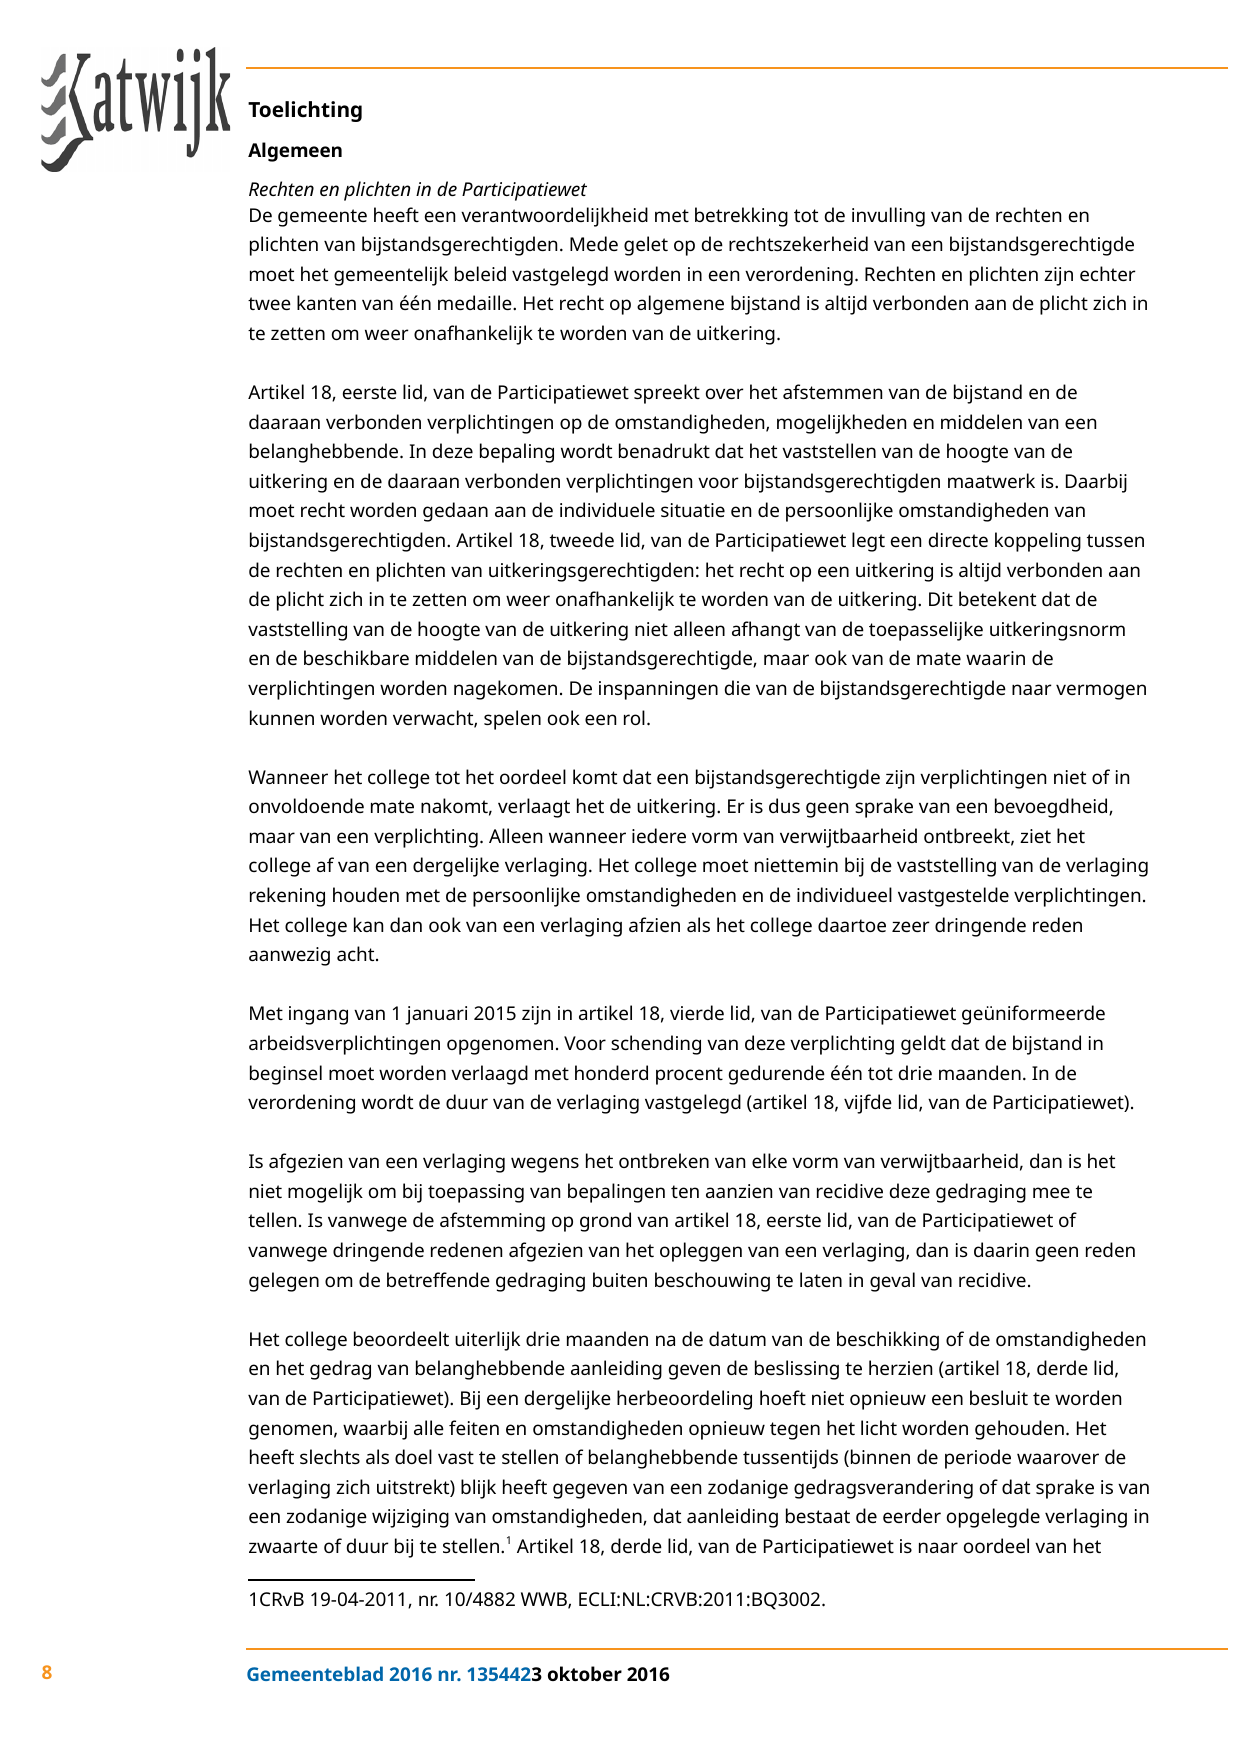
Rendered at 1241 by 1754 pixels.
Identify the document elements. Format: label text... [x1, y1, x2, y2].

text Is afgezien van een verlaging wegens het ontbreken van elke vorm van verwijtbaarheid, dan is het niet mogelijk om bij toepassing van bepalingen ten aanzien van recidive deze gedraging mee te tellen. Is vanwege de afstemming op grond van artikel 18, eerste lid, van de Participatiewet of vanwege dringende redenen afgezien van het opleggen van een verlaging, dan is daarin geen reden gelegen om de betreffende gedraging buiten beschouwing te laten in geval van recidive. [248, 1148, 1152, 1293]
text Met ingang van 1 januari 2015 zijn in artikel 18, vierde lid, van de Participatiewet geüniformeerde arbeidsverplichtingen opgenomen. Voor schending van deze verplichting geldt dat de bijstand in beginsel moet worden verlaagd met honderd procent gedurende één tot drie maanden. In de verordening wordt de duur van de verlaging vastgelegd (artikel 18, vijfde lid, van de Participatiewet). [248, 1001, 1152, 1115]
text Artikel 18, eerste lid, van de Participatiewet spreekt over het afstemmen van de bijstand en de daaraan verbonden verplichtingen op de omstandigheden, mogelijkheden en middelen van een belanghebbende. In deze bepaling wordt benadrukt dat het vaststellen van de hoogte van de uitkering en de daaraan verbonden verplichtingen voor bijstandsgerechtigden maatwerk is. Daarbij moet recht worden gedaan aan de individuele situatie en de persoonlijke omstandigheden van bijstandsgerechtigden. Artikel 18, tweede lid, van de Participatiewet legt een directe koppeling tussen de rechten en plichten van uitkeringsgerechtigden: het recht op een uitkering is altijd verbonden aan de plicht zich in te zetten om weer onafhankelijk te worden van de uitkering. Dit betekent dat de vaststelling van de hoogte van de uitkering niet alleen afhangt van de toepasselijke uitkeringsnorm en de beschikbare middelen van de bijstandsgerechtigde, maar ook van de mate waarin de verplichtingen worden nagekomen. De inspanningen die van de bijstandsgerechtigde naar vermogen kunnen worden verwacht, spelen ook een rol. [248, 379, 1152, 731]
text De gemeente heeft een verantwoordelijkheid met betrekking tot de invulling van de rechten en plichten van bijstandsgerechtigden. Mede gelet op de rechtszekerheid van een bijstandsgerechtigde moet het gemeentelijk beleid vastgelegd worden in een verordening. Rechten en plichten zijn echter twee kanten van één medaille. Het recht op algemene bijstand is altijd verbonden aan de plicht zich in te zetten om weer onafhankelijk te worden van de uitkering. [248, 202, 1152, 346]
text Algemeen [248, 137, 1152, 163]
text CRvB 19-04-2011, nr. 10/4882 WWB, ECLI:NL:CRVB:2011:BQ3002. [248, 1586, 1152, 1612]
text Toelichting [248, 95, 1152, 123]
picture [41, 47, 231, 172]
text Het college beoordeelt uiterlijk drie maanden na de datum van de beschikking of de omstandigheden en het gedrag van belanghebbende aanleiding geven de beslissing te herzien (artikel 18, derde lid, van de Participatiewet). Bij een dergelijke herbeoordeling hoeft niet opnieuw een besluit te worden genomen, waarbij alle feiten en omstandigheden opnieuw tegen het licht worden gehouden. Het heeft slechts als doel vast te stellen of belanghebbende tussentijds (binnen de periode waarover de verlaging zich uitstrekt) blijk heeft gegeven van een zodanige gedragsverandering of dat sprake is van een zodanige wijziging van omstandigheden, dat aanleiding bestaat de eerder opgelegde verlaging in zwaarte of duur bij te stellen. Artikel 18, derde lid, van de Participatiewet is naar oordeel van het [248, 1326, 1152, 1559]
text Wanneer het college tot het oordeel komt dat een bijstandsgerechtigde zijn verplichtingen niet of in onvoldoende mate nakomt, verlaagt het de uitkering. Er is dus geen sprake van een bevoegdheid, maar van een verplichting. Alleen wanneer iedere vorm van verwijtbaarheid ontbreekt, ziet het college af van een dergelijke verlaging. Het college moet niettemin bij de vaststelling van de verlaging rekening houden met de persoonlijke omstandigheden en de individueel vastgestelde verplichtingen. Het college kan dan ook van een verlaging afzien als het college daartoe zeer dringende reden aanwezig acht. [248, 764, 1152, 967]
text Rechten en plichten in de Participatiewet [248, 176, 1152, 202]
